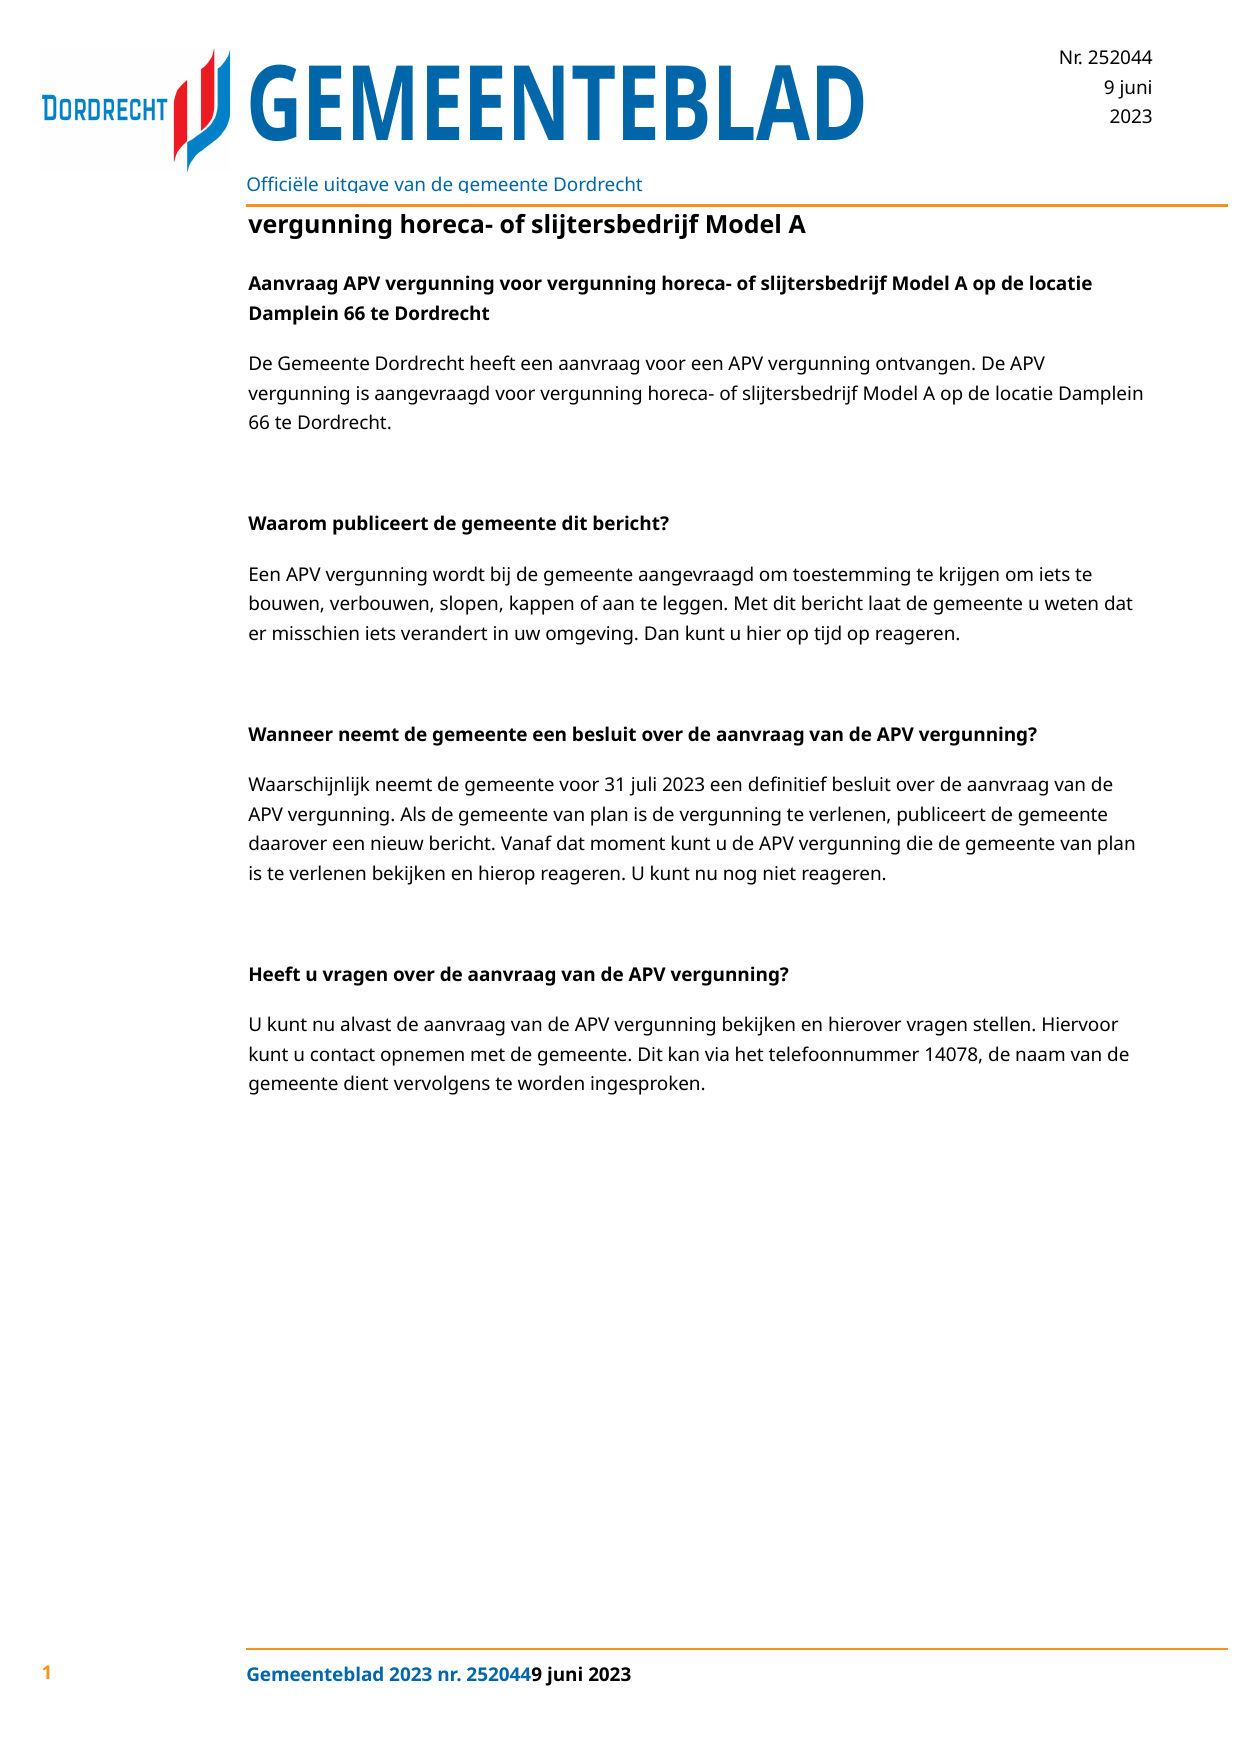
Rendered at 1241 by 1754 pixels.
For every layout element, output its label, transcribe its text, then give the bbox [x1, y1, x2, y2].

text Waarom publiceert de gemeente dit bericht? [248, 510, 1152, 536]
text Een APV vergunning wordt bij de gemeente aangevraagd om toestemming te krijgen om iets te bouwen, verbouwen, slopen, kappen of aan te leggen. Met dit bericht laat de gemeente u weten dat er misschien iets verandert in uw omgeving. Dan kunt u hier op tijd op reageren. [248, 561, 1152, 646]
text U kunt nu alvast de aanvraag van de APV vergunning bekijken en hierover vragen stellen. Hiervoor kunt u contact opnemen met de gemeente. Dit kan via het telefoonnummer 14078, de naam van de gemeente dient vervolgens te worden ingesproken. [248, 1011, 1152, 1096]
text Waarschijnlijk neemt de gemeente voor 31 juli 2023 een definitief besluit over de aanvraag van de APV vergunning. Als de gemeente van plan is de vergunning te verlenen, publiceert de gemeente daarover een nieuw bericht. Vanaf dat moment kunt u de APV vergunning die de gemeente van plan is te verlenen bekijken en hierop reageren. U kunt nu nog niet reageren. [248, 771, 1152, 886]
text Aanvraag APV vergunning voor vergunning horeca- of slijtersbedrijf Model A op de locatie Damplein 66 te Dordrecht [248, 270, 1152, 326]
text Wanneer neemt de gemeente een besluit over de aanvraag van de APV vergunning? [248, 721, 1152, 746]
text De Gemeente Dordrecht heeft een aanvraag voor een APV vergunning ontvangen. De APV vergunning is aangevraagd voor vergunning horeca- of slijtersbedrijf Model A op de locatie Damplein 66 te Dordrecht. [248, 350, 1152, 435]
text Heeft u vragen over de aanvraag van de APV vergunning? [248, 961, 1152, 986]
picture [41, 47, 231, 172]
text vergunning horeca- of slijtersbedrijf Model A [248, 207, 1152, 241]
